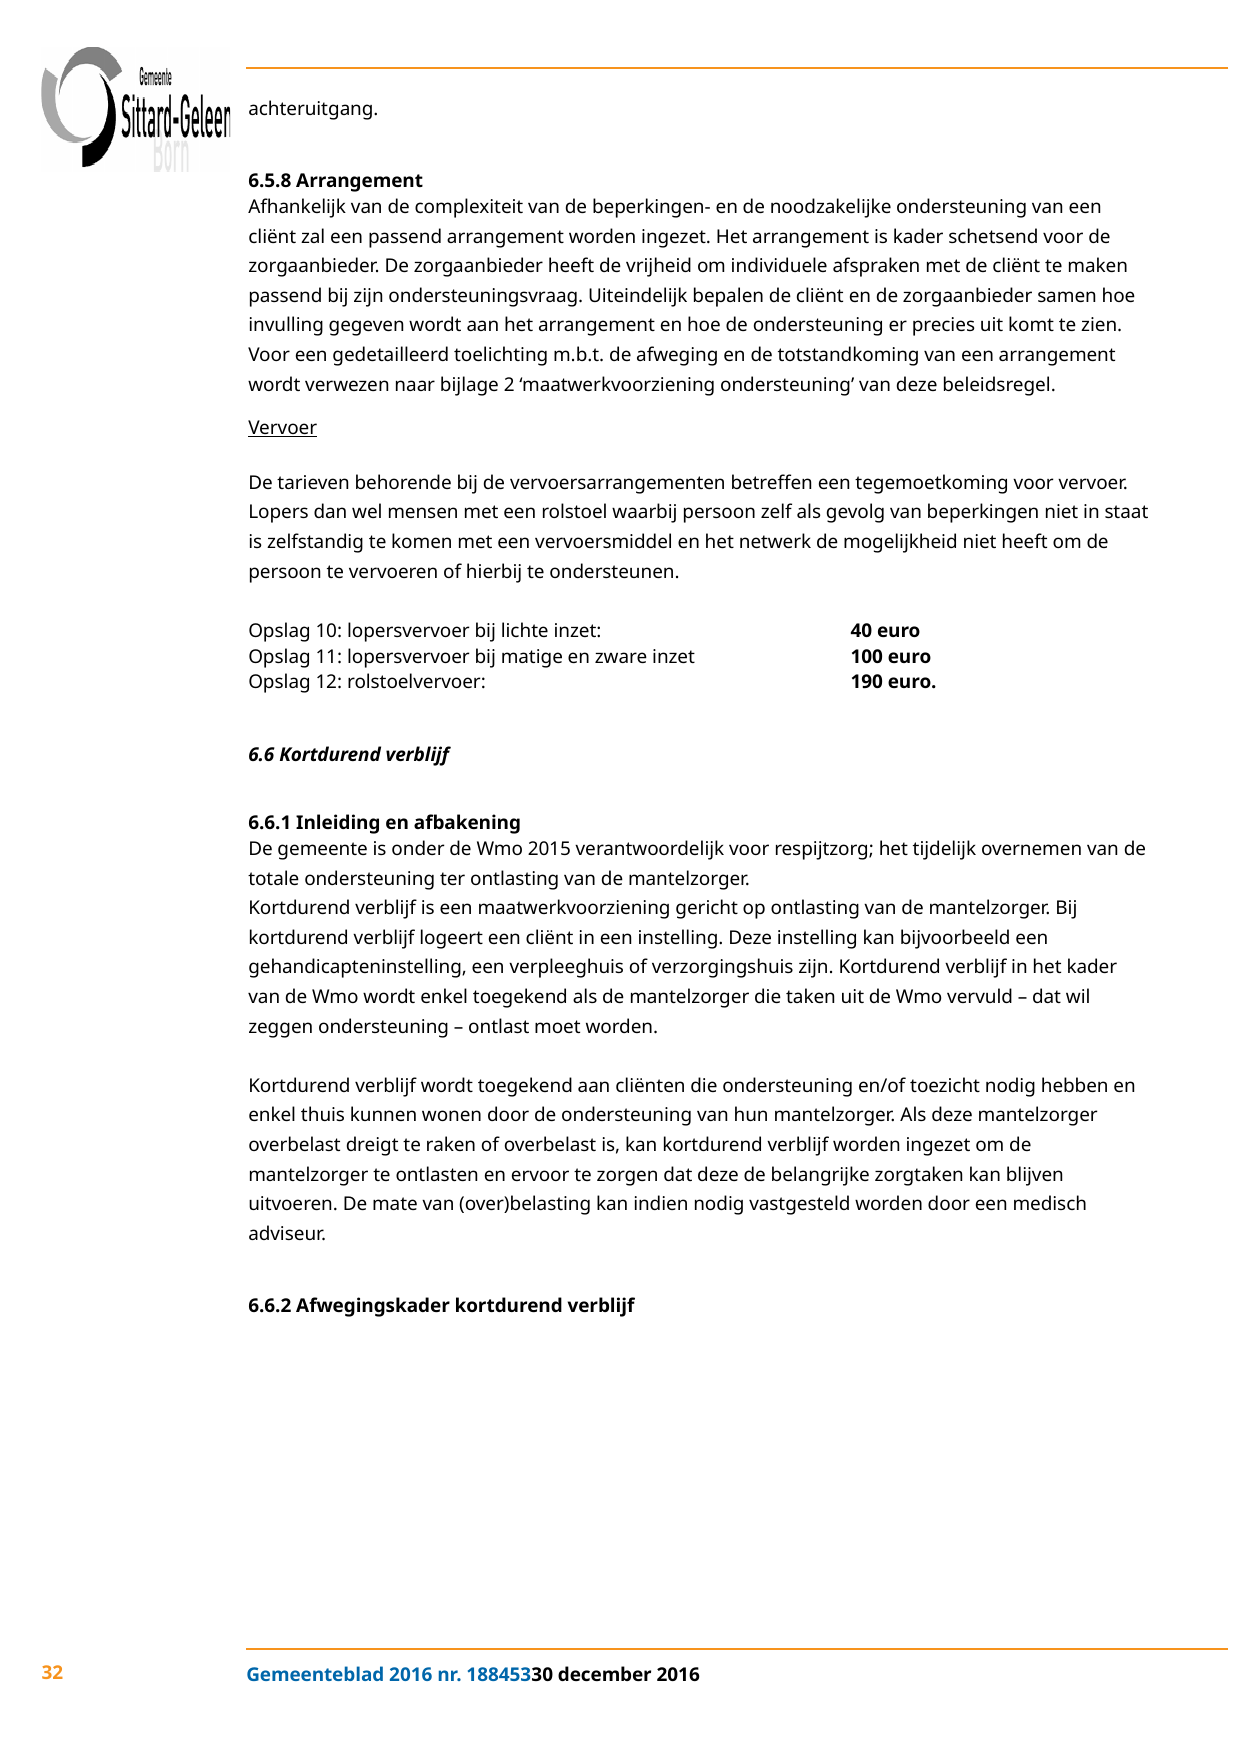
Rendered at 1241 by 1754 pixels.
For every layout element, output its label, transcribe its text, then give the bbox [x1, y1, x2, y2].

table_cell Opslag 12: rolstoelvervoer: [248, 669, 850, 694]
text De gemeente is onder de Wmo 2015 verantwoordelijk voor respijtzorg; het tijdelijk overnemen van de totale ondersteuning ter ontlasting van de mantelzorger. [248, 835, 1152, 891]
text Kortdurend verblijf wordt toegekend aan cliënten die ondersteuning en/of toezicht nodig hebben en enkel thuis kunnen wonen door de ondersteuning van hun mantelzorger. Als deze mantelzorger overbelast dreigt te raken of overbelast is, kan kortdurend verblijf worden ingezet om de mantelzorger te ontlasten en ervoor te zorgen dat deze de belangrijke zorgtaken kan blijven uitvoeren. De mate van (over)belasting kan indien nodig vastgesteld worden door een medisch adviseur. [248, 1072, 1152, 1246]
text achteruitgang. [248, 95, 1152, 121]
text 6.6 Kortdurend verblijf [248, 741, 1152, 766]
table_header Opslag 10: lopersvervoer bij lichte inzet: [248, 617, 850, 643]
picture [41, 47, 231, 172]
text 6.5.8 Arrangement [248, 167, 1152, 193]
text Vervoer [248, 414, 1152, 439]
table_header 40 euro [850, 617, 1152, 643]
table_cell 100 euro [850, 643, 1152, 669]
text 6.6.2 Afwegingskader kortdurend verblijf [248, 1293, 1152, 1318]
table_cell Opslag 11: lopersvervoer bij matige en zware inzet [248, 643, 850, 669]
text Afhankelijk van de complexiteit van de beperkingen- en de noodzakelijke ondersteuning van een cliënt zal een passend arrangement worden ingezet. Het arrangement is kader schetsend voor de zorgaanbieder. De zorgaanbieder heeft de vrijheid om individuele afspraken met de cliënt te maken passend bij zijn ondersteuningsvraag. Uiteindelijk bepalen de cliënt en de zorgaanbieder samen hoe invulling gegeven wordt aan het arrangement en hoe de ondersteuning er precies uit komt te zien. Voor een gedetailleerd toelichting m.b.t. de afweging en de totstandkoming van een arrangement wordt verwezen naar bijlage 2 ‘maatwerkvoorziening ondersteuning’ van deze beleidsregel. [248, 193, 1152, 396]
text De tarieven behorende bij de vervoersarrangementen betreffen een tegemoetkoming voor vervoer. Lopers dan wel mensen met een rolstoel waarbij persoon zelf als gevolg van beperkingen niet in staat is zelfstandig te komen met een vervoersmiddel en het netwerk de mogelijkheid niet heeft om de persoon te vervoeren of hierbij te ondersteunen. [248, 469, 1152, 584]
text Kortdurend verblijf is een maatwerkvoorziening gericht op ontlasting van de mantelzorger. Bij kortdurend verblijf logeert een cliënt in een instelling. Deze instelling kan bijvoorbeeld een gehandicapteninstelling, een verpleeghuis of verzorgingshuis zijn. Kortdurend verblijf in het kader van de Wmo wordt enkel toegekend als de mantelzorger die taken uit de Wmo vervuld – dat wil zeggen ondersteuning – ontlast moet worden. [248, 894, 1152, 1038]
table_cell 190 euro. [850, 669, 1152, 694]
text 6.6.1 Inleiding en afbakening [248, 809, 1152, 835]
